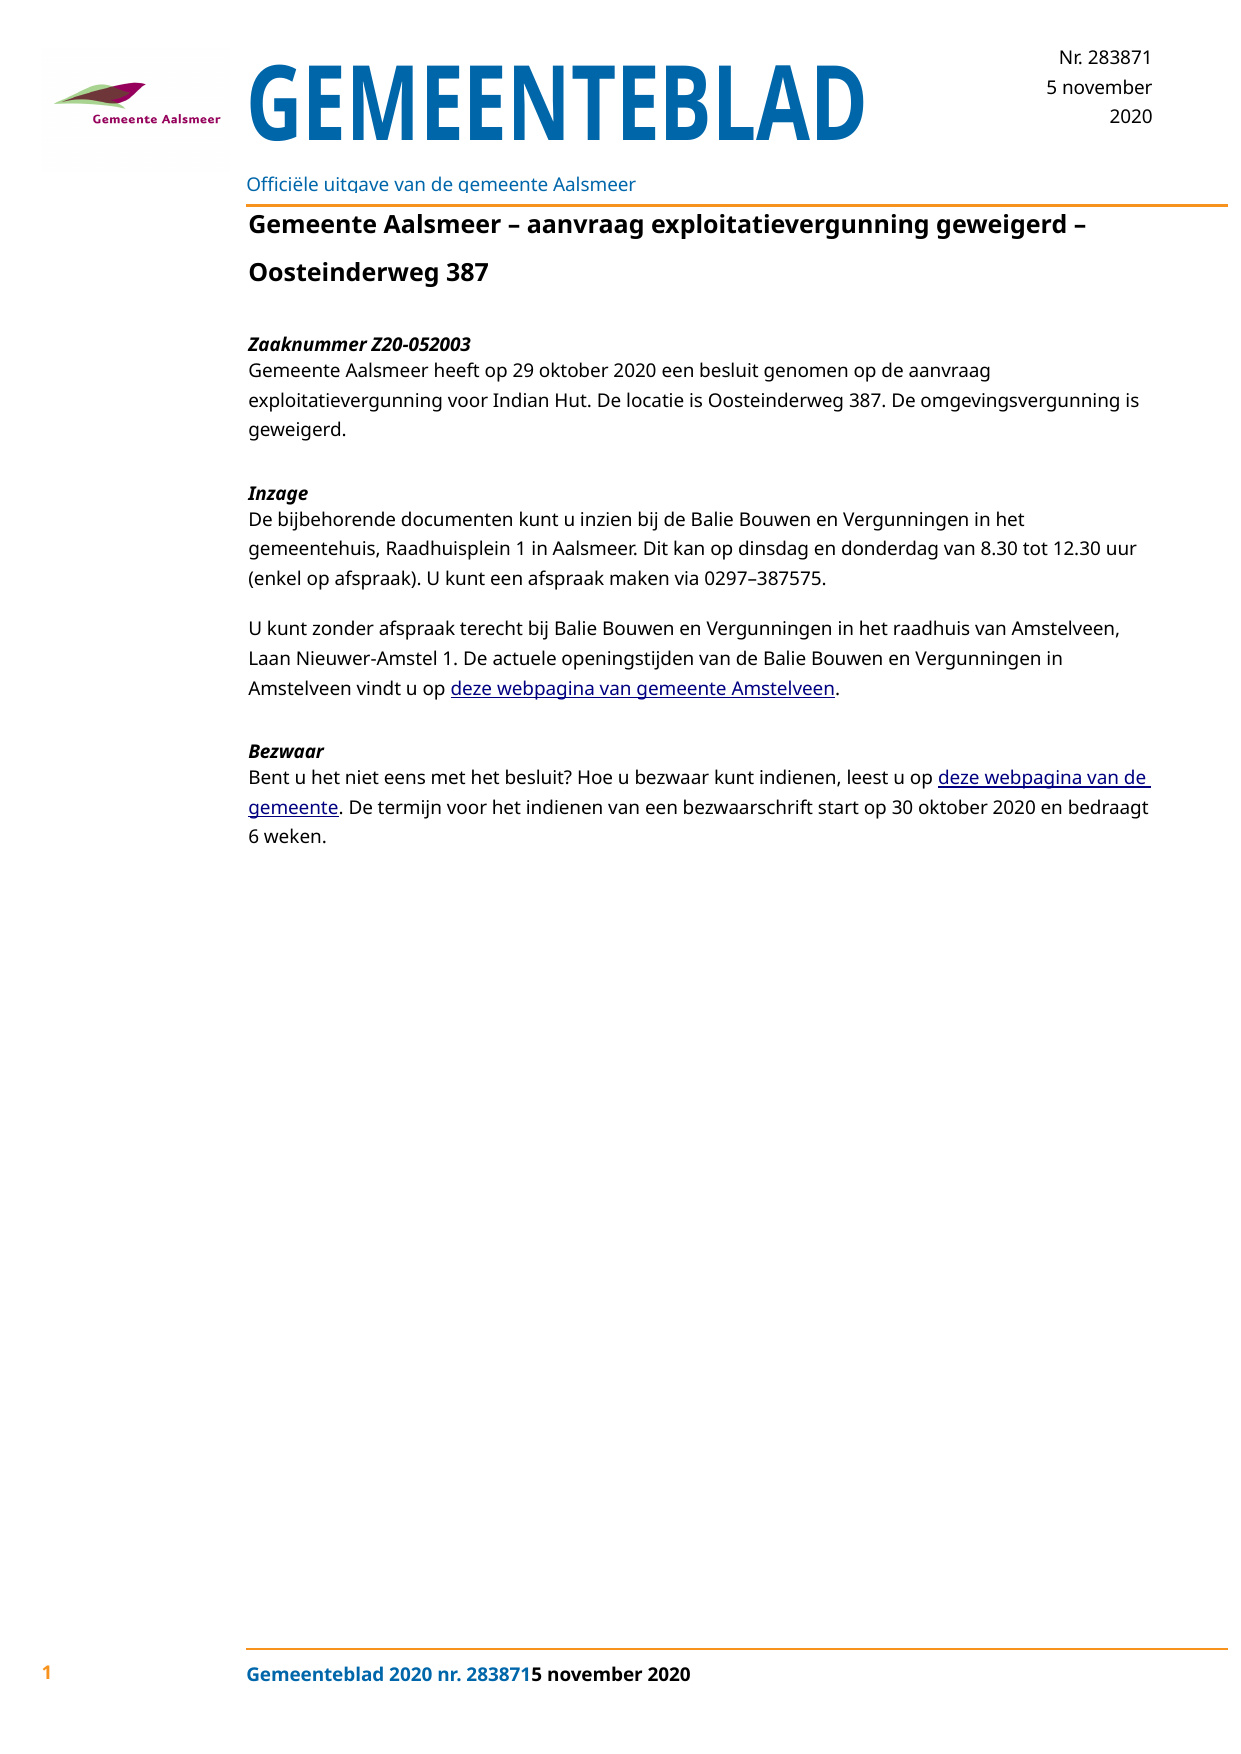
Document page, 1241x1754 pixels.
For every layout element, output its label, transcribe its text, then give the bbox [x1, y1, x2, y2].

text Bent u het niet eens met het besluit? Hoe u bezwaar kunt indienen, leest u op deze webpagina van de gemeente. De termijn voor het indienen van een bezwaarschrift start op 30 oktober 2020 en bedraagt 6 weken. [248, 764, 1152, 849]
text U kunt zonder afspraak terecht bij Balie Bouwen en Vergunningen in het raadhuis van Amstelveen, Laan Nieuwer-Amstel 1. De actuele openingstijden van de Balie Bouwen en Vergunningen in Amstelveen vindt u op deze webpagina van gemeente Amstelveen. [248, 616, 1152, 701]
text De bijbehorende documenten kunt u inzien bij de Balie Bouwen en Vergunningen in het gemeentehuis, Raadhuisplein 1 in Aalsmeer. Dit kan op dinsdag en donderdag van 8.30 tot 12.30 uur (enkel op afspraak). U kunt een afspraak maken via 0297–387575. [248, 506, 1152, 591]
text Gemeente Aalsmeer – aanvraag exploitatievergunning geweigerd – Oosteinderweg 387 [248, 207, 1152, 288]
text Gemeente Aalsmeer heeft op 29 oktober 2020 een besluit genomen op de aanvraag exploitatievergunning voor Indian Hut. De locatie is Oosteinderweg 387. De omgevingsvergunning is geweigerd. [248, 357, 1152, 442]
text Inzage [248, 480, 1152, 506]
picture [41, 47, 231, 172]
text Bezwaar [248, 739, 1152, 764]
text Zaaknummer Z20-052003 [248, 331, 1152, 357]
